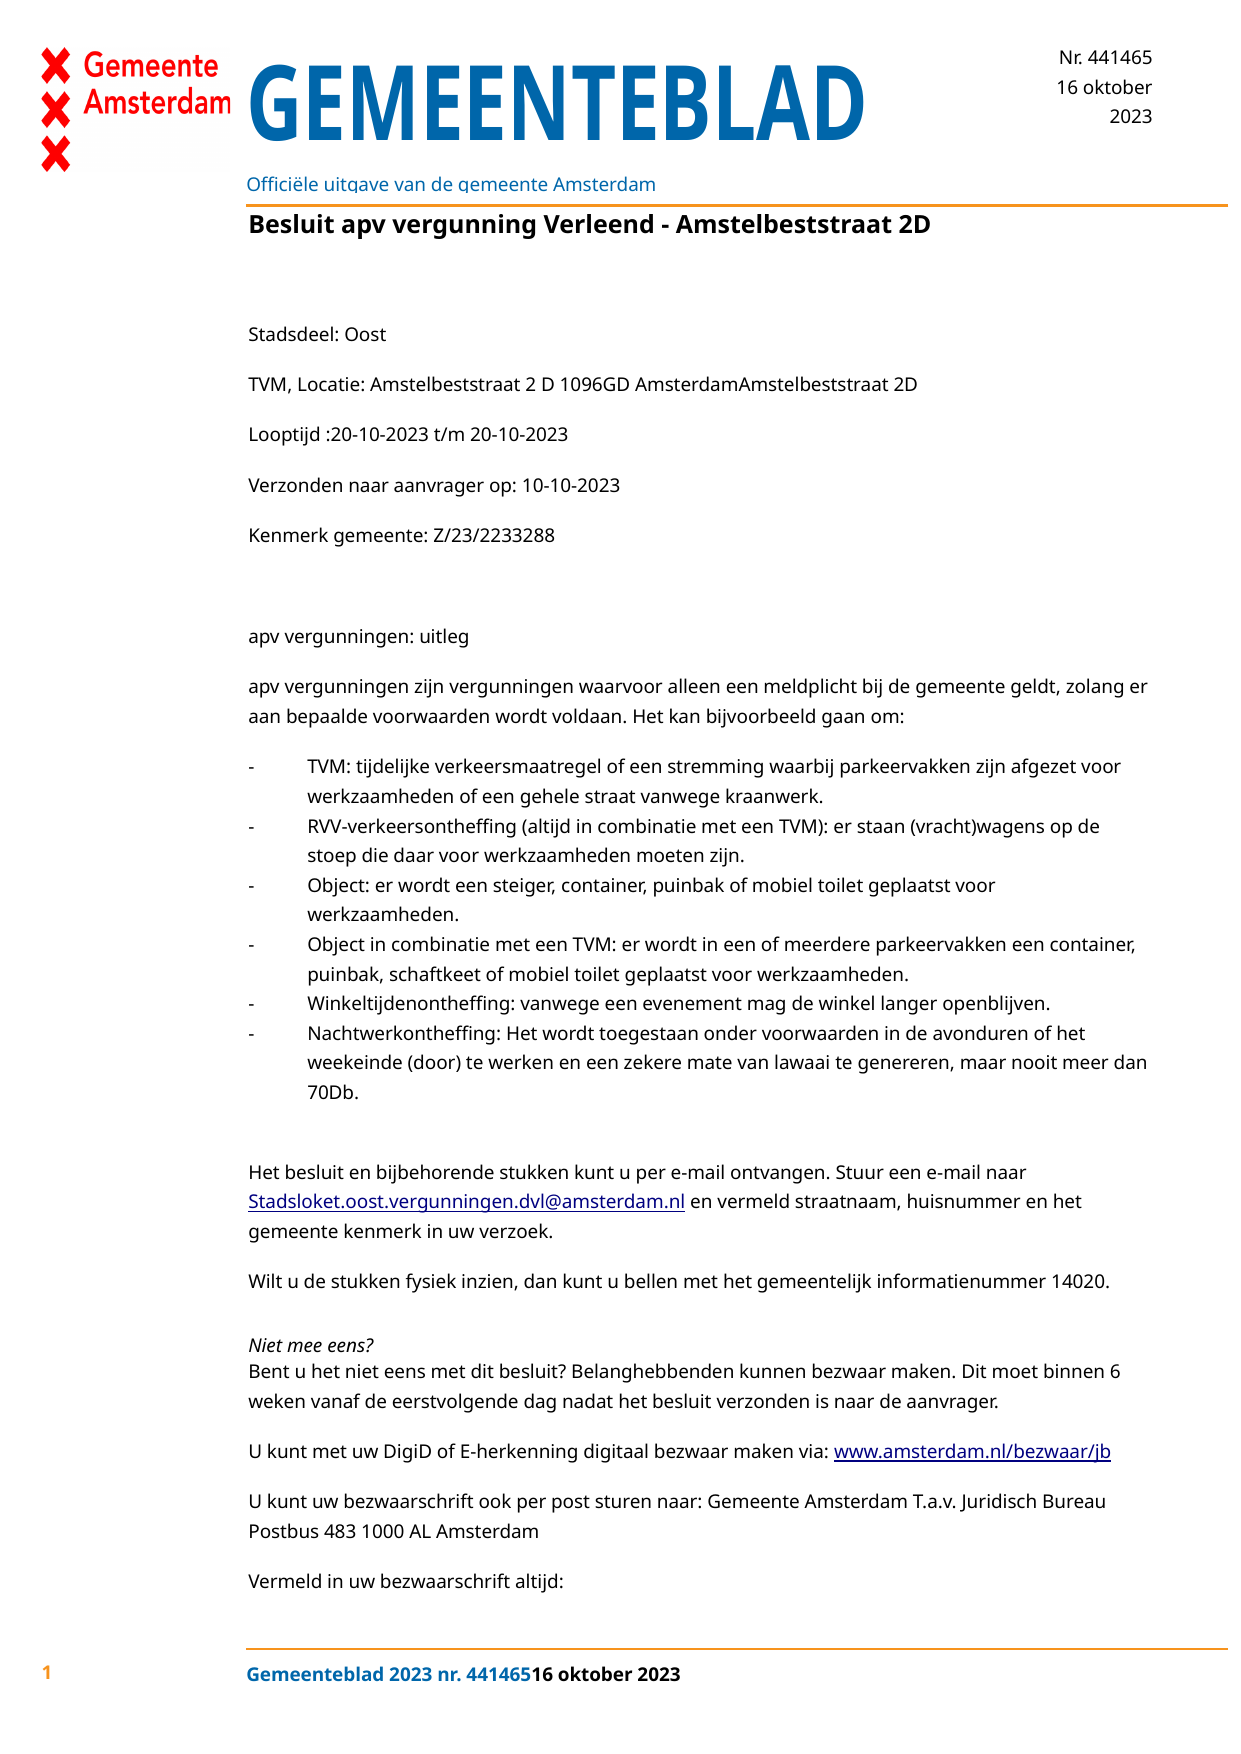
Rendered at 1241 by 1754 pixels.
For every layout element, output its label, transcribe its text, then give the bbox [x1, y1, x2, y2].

text apv vergunningen: uitleg [248, 623, 1152, 649]
text Looptijd :20-10-2023 t/m 20-10-2023 [248, 422, 1152, 447]
text apv vergunningen zijn vergunningen waarvoor alleen een meldplicht bij de gemeente geldt, zolang er aan bepaalde voorwaarden wordt voldaan. Het kan bijvoorbeeld gaan om: [248, 674, 1152, 729]
text Bent u het niet eens met dit besluit? Belanghebbenden kunnen bezwaar maken. Dit moet binnen 6 weken vanaf de eerstvolgende dag nadat het besluit verzonden is naar de aanvrager. [248, 1358, 1152, 1414]
list Winkeltijdenontheffing: vanwege een evenement mag de winkel langer openblijven. [248, 990, 1152, 1016]
picture [41, 47, 231, 172]
list Nachtwerkontheffing: Het wordt toegestaan onder voorwaarden in de avonduren of het weekeinde (door) te werken en een zekere mate van lawaai te genereren, maar nooit meer dan 70Db. [248, 1020, 1152, 1105]
text Vermeld in uw bezwaarschrift altijd: [248, 1569, 1152, 1594]
text Kenmerk gemeente: Z/23/2233288 [248, 522, 1152, 548]
text Verzonden naar aanvrager op: 10-10-2023 [248, 472, 1152, 498]
text U kunt uw bezwaarschrift ook per post sturen naar: Gemeente Amsterdam T.a.v. Juridisch Bureau Postbus 483 1000 AL Amsterdam [248, 1489, 1152, 1544]
list Object: er wordt een steiger, container, puinbak of mobiel toilet geplaatst voor werkzaamheden. [248, 872, 1152, 927]
list Object in combinatie met een TVM: er wordt in een of meerdere parkeervakken een container, puinbak, schaftkeet of mobiel toilet geplaatst voor werkzaamheden. [248, 931, 1152, 986]
text Stadsdeel: Oost [248, 321, 1152, 346]
text Niet mee eens? [248, 1333, 1152, 1358]
list TVM: tijdelijke verkeersmaatregel of een stremming waarbij parkeervakken zijn afgezet voor werkzaamheden of een gehele straat vanwege kraanwerk. [248, 754, 1152, 809]
text Besluit apv vergunning Verleend - Amstelbeststraat 2D [248, 207, 1152, 241]
text Wilt u de stukken fysiek inzien, dan kunt u bellen met het gemeentelijk informatienummer 14020. [248, 1269, 1152, 1294]
text TVM, Locatie: Amstelbeststraat 2 D 1096GD AmsterdamAmstelbeststraat 2D [248, 371, 1152, 397]
text U kunt met uw DigiD of E-herkenning digitaal bezwaar maken via: www.amsterdam.nl/bezwaar/jb [248, 1438, 1152, 1464]
text Het besluit en bijbehorende stukken kunt u per e-mail ontvangen. Stuur een e-mail naar Stadsloket.oost.vergunningen.dvl@amsterdam.nl en vermeld straatnaam, huisnummer en het gemeente kenmerk in uw verzoek. [248, 1159, 1152, 1244]
list RVV-verkeersontheffing (altijd in combinatie met een TVM): er staan (vracht)wagens op de stoep die daar voor werkzaamheden moeten zijn. [248, 813, 1152, 868]
